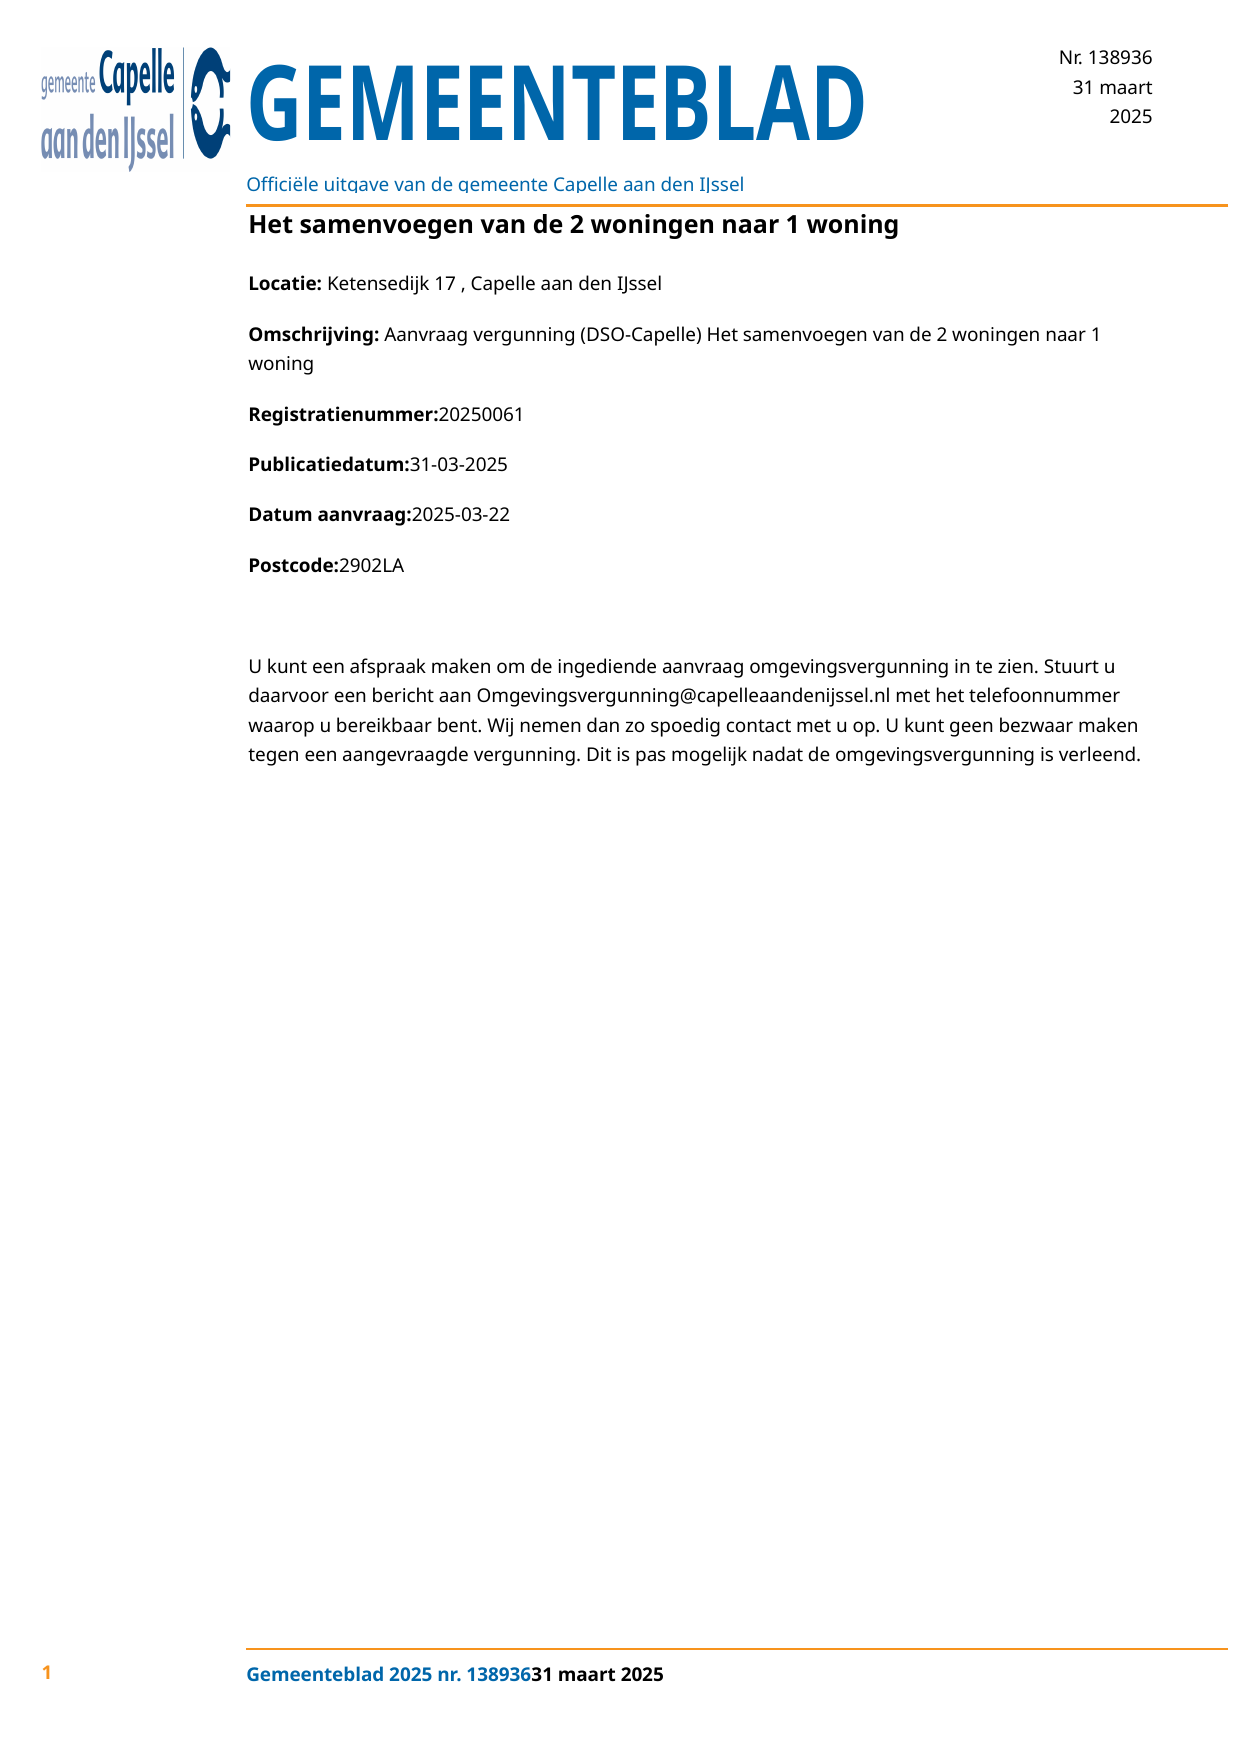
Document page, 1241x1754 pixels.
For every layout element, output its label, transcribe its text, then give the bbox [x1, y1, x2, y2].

text Locatie: Ketensedijk 17 , Capelle aan den IJssel [248, 270, 1152, 296]
text Het samenvoegen van de 2 woningen naar 1 woning [248, 207, 1152, 241]
text Datum aanvraag:2025-03-22 [248, 502, 1152, 527]
text Publicatiedatum:31-03-2025 [248, 451, 1152, 477]
text Registratienummer:20250061 [248, 401, 1152, 426]
text Postcode:2902LA [248, 552, 1152, 578]
text U kunt een afspraak maken om de ingediende aanvraag omgevingsvergunning in te zien. Stuurt u daarvoor een bericht aan Omgevingsvergunning@capelleaandenijssel.nl met het telefoonnummer waarop u bereikbaar bent. Wij nemen dan zo spoedig contact met u op. U kunt geen bezwaar maken tegen een aangevraagde vergunning. Dit is pas mogelijk nadat de omgevingsvergunning is verleend. [248, 653, 1152, 767]
picture [41, 47, 231, 172]
text Omschrijving: Aanvraag vergunning (DSO-Capelle) Het samenvoegen van de 2 woningen naar 1 woning [248, 321, 1152, 376]
